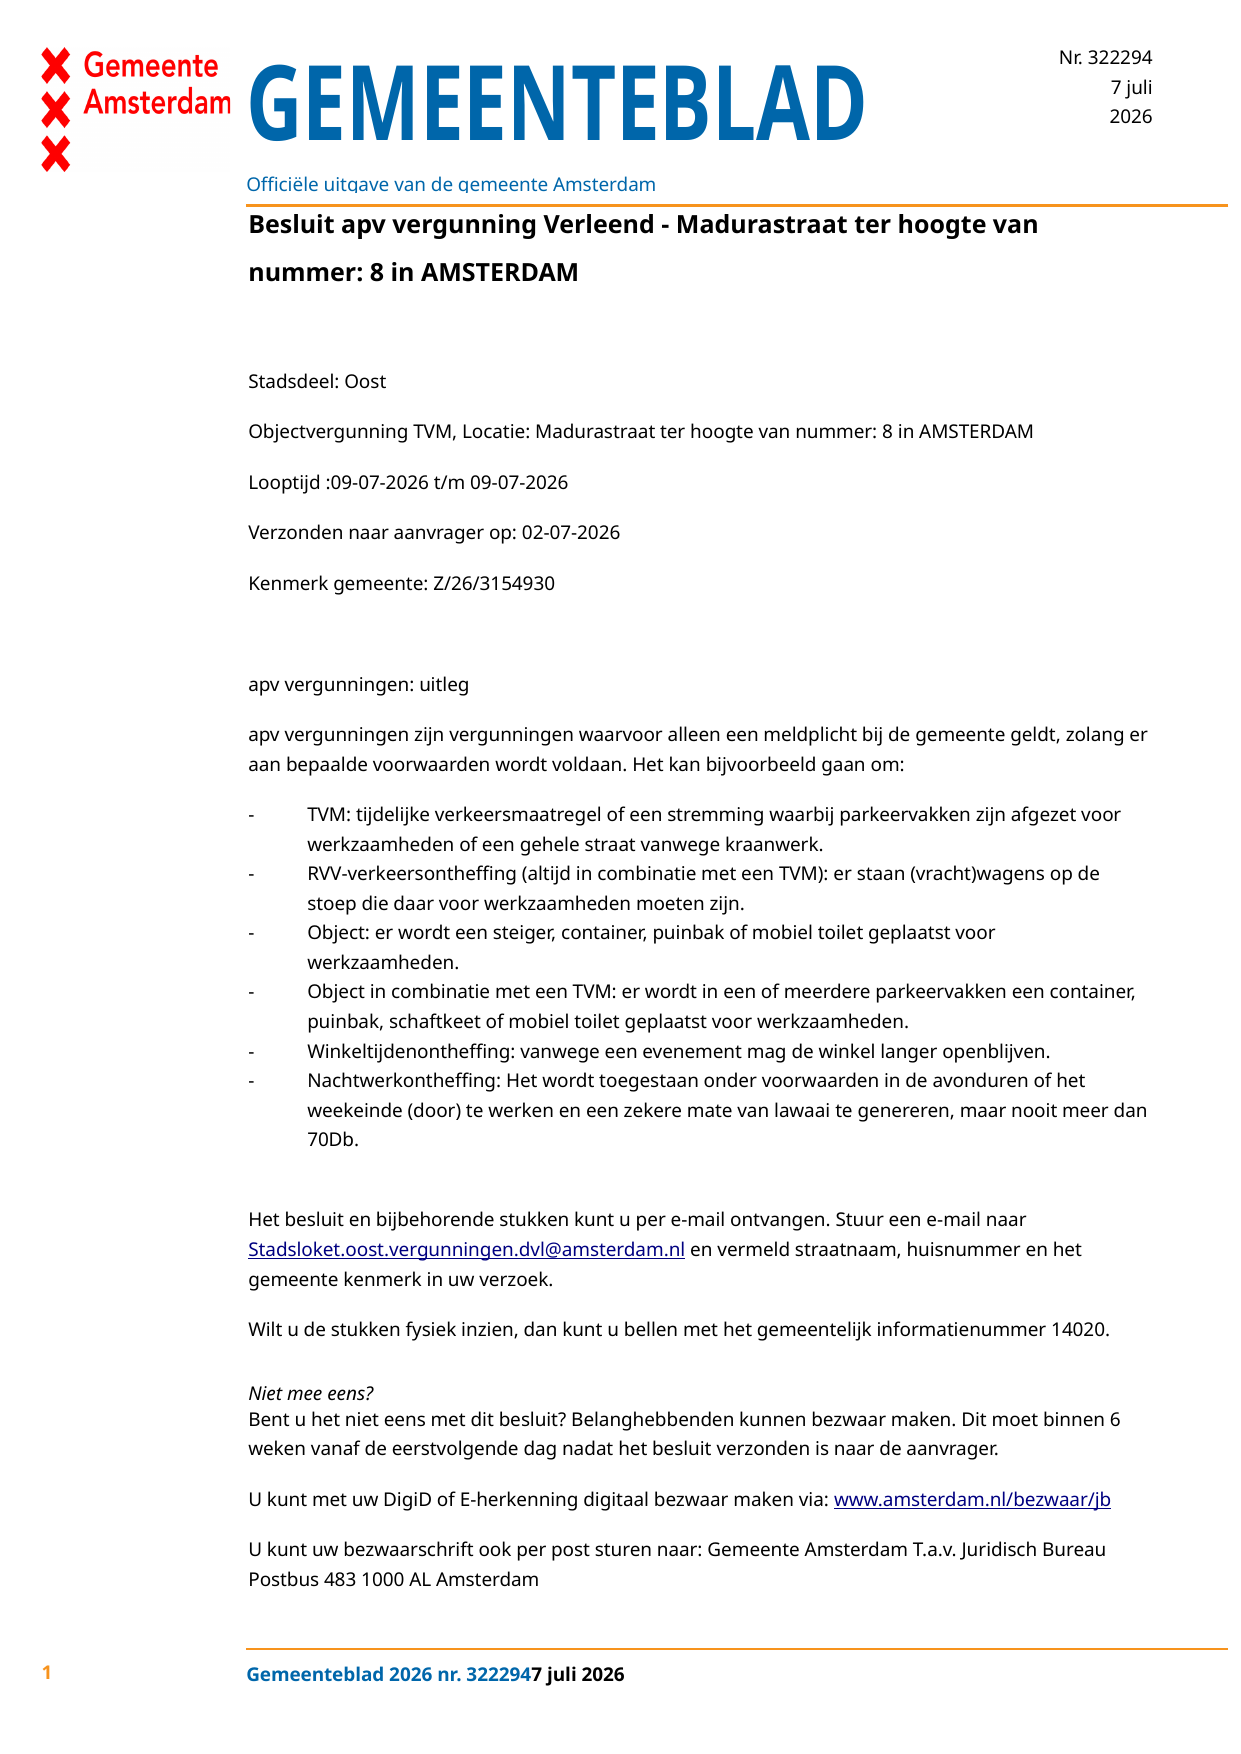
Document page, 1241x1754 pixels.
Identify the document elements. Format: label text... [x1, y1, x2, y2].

list Object in combinatie met een TVM: er wordt in een of meerdere parkeervakken een container, puinbak, schaftkeet of mobiel toilet geplaatst voor werkzaamheden. [248, 979, 1152, 1034]
text apv vergunningen zijn vergunningen waarvoor alleen een meldplicht bij de gemeente geldt, zolang er aan bepaalde voorwaarden wordt voldaan. Het kan bijvoorbeeld gaan om: [248, 721, 1152, 777]
text Stadsdeel: Oost [248, 368, 1152, 394]
text U kunt met uw DigiD of E-herkenning digitaal bezwaar maken via: www.amsterdam.nl/bezwaar/jb [248, 1486, 1152, 1512]
text Niet mee eens? [248, 1380, 1152, 1406]
text Het besluit en bijbehorende stukken kunt u per e-mail ontvangen. Stuur een e-mail naar Stadsloket.oost.vergunningen.dvl@amsterdam.nl en vermeld straatnaam, huisnummer en het gemeente kenmerk in uw verzoek. [248, 1207, 1152, 1292]
list RVV-verkeersontheffing (altijd in combinatie met een TVM): er staan (vracht)wagens op de stoep die daar voor werkzaamheden moeten zijn. [248, 860, 1152, 916]
text Besluit apv vergunning Verleend - Madurastraat ter hoogte van nummer: 8 in AMSTERDAM [248, 207, 1152, 288]
list Nachtwerkontheffing: Het wordt toegestaan onder voorwaarden in de avonduren of het weekeinde (door) te werken en een zekere mate van lawaai te genereren, maar nooit meer dan 70Db. [248, 1067, 1152, 1152]
text Verzonden naar aanvrager op: 02-07-2026 [248, 519, 1152, 545]
text U kunt uw bezwaarschrift ook per post sturen naar: Gemeente Amsterdam T.a.v. Juridisch Bureau Postbus 483 1000 AL Amsterdam [248, 1536, 1152, 1592]
list TVM: tijdelijke verkeersmaatregel of een stremming waarbij parkeervakken zijn afgezet voor werkzaamheden of een gehele straat vanwege kraanwerk. [248, 801, 1152, 857]
list Winkeltijdenontheffing: vanwege een evenement mag de winkel langer openblijven. [248, 1038, 1152, 1064]
picture [41, 47, 231, 172]
list Object: er wordt een steiger, container, puinbak of mobiel toilet geplaatst voor werkzaamheden. [248, 919, 1152, 975]
text Bent u het niet eens met dit besluit? Belanghebbenden kunnen bezwaar maken. Dit moet binnen 6 weken vanaf de eerstvolgende dag nadat het besluit verzonden is naar de aanvrager. [248, 1406, 1152, 1461]
text Wilt u de stukken fysiek inzien, dan kunt u bellen met het gemeentelijk informatienummer 14020. [248, 1316, 1152, 1342]
text Kenmerk gemeente: Z/26/3154930 [248, 570, 1152, 596]
text Objectvergunning TVM, Locatie: Madurastraat ter hoogte van nummer: 8 in AMSTERDAM [248, 419, 1152, 444]
text Looptijd :09-07-2026 t/m 09-07-2026 [248, 469, 1152, 495]
text apv vergunningen: uitleg [248, 671, 1152, 697]
